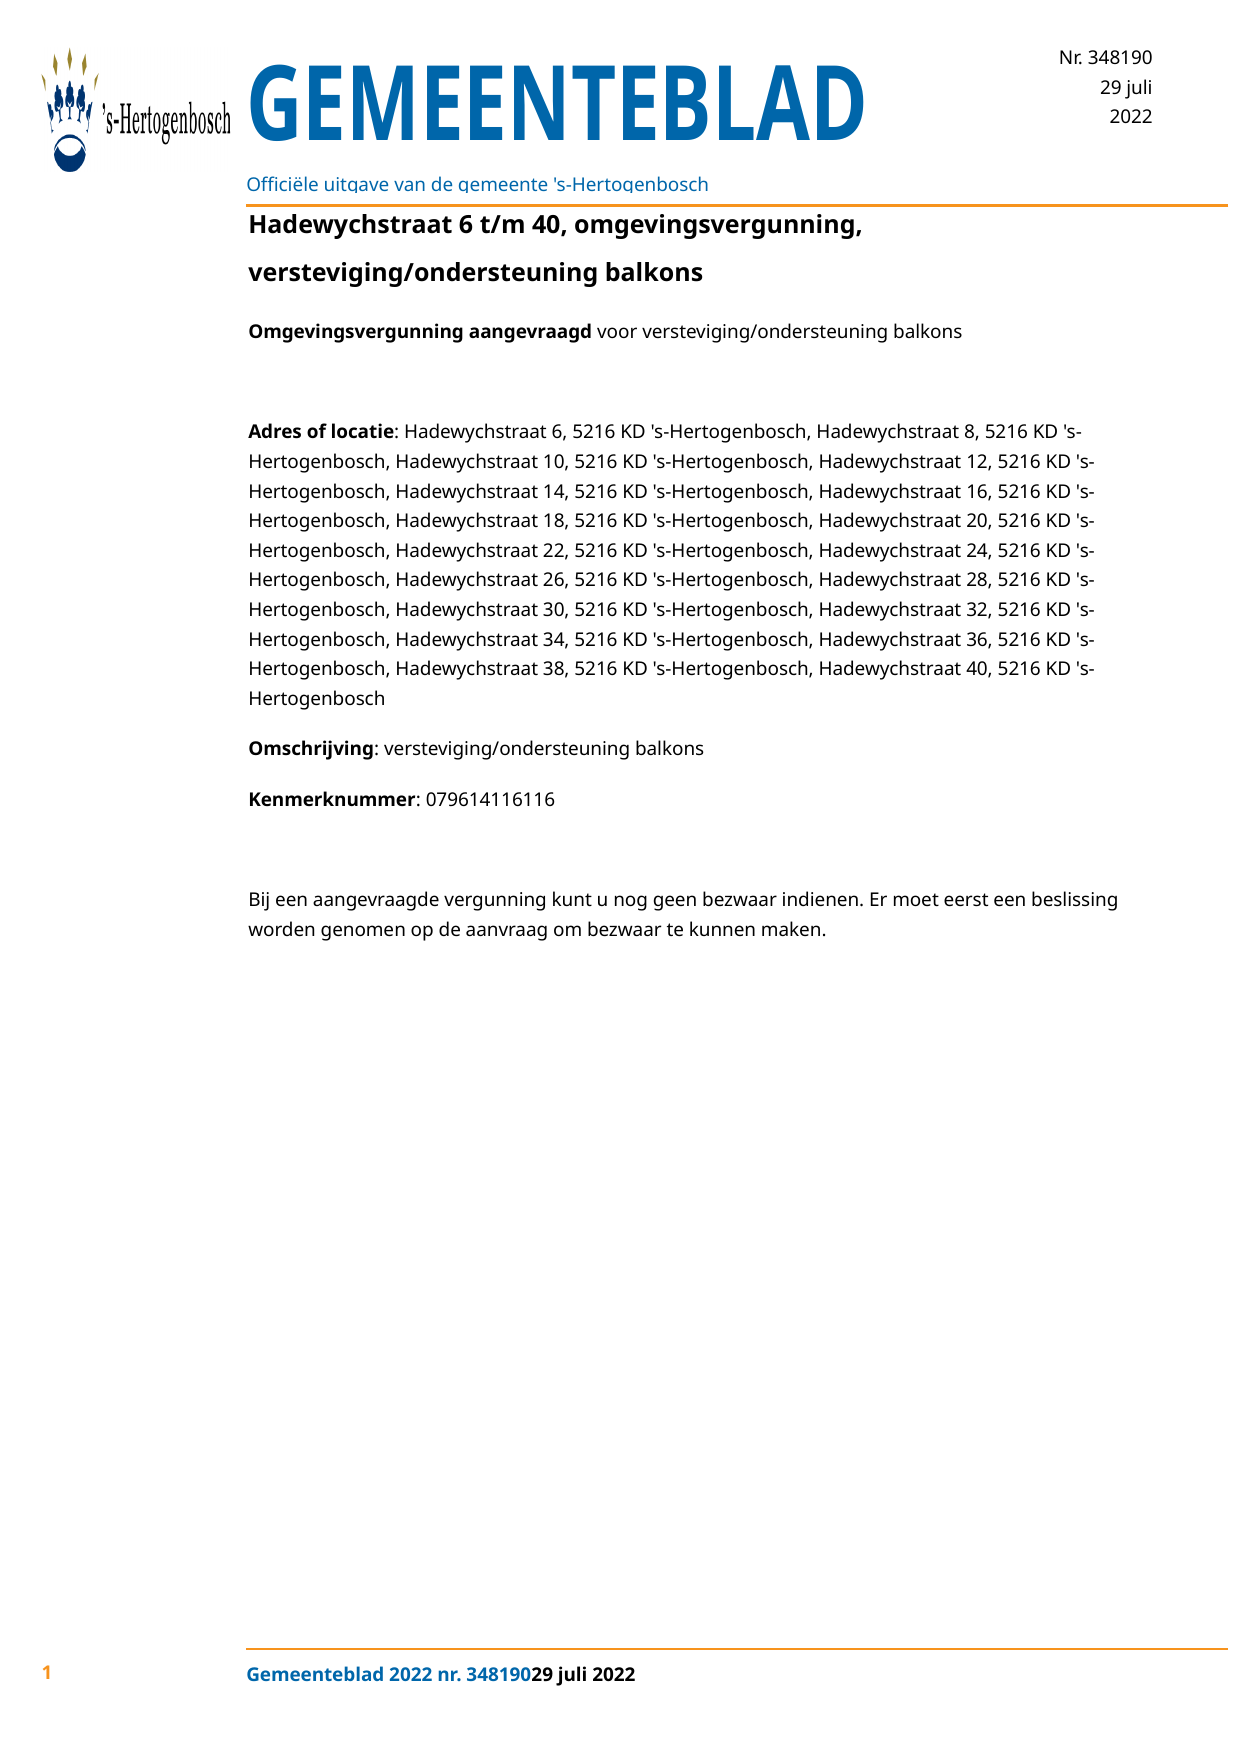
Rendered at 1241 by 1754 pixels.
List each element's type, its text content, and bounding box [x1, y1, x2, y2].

text Bij een aangevraagde vergunning kunt u nog geen bezwaar indienen. Er moet eerst een beslissing worden genomen op de aanvraag om bezwaar te kunnen maken. [248, 887, 1152, 942]
text Omschrijving: versteviging/ondersteuning balkons [248, 735, 1152, 761]
text Adres of locatie: Hadewychstraat 6, 5216 KD 's-Hertogenbosch, Hadewychstraat 8, 5216 KD 's-Hertogenbosch, Hadewychstraat 10, 5216 KD 's-Hertogenbosch, Hadewychstraat 12, 5216 KD 's-Hertogenbosch, Hadewychstraat 14, 5216 KD 's-Hertogenbosch, Hadewychstraat 16, 5216 KD 's-Hertogenbosch, Hadewychstraat 18, 5216 KD 's-Hertogenbosch, Hadewychstraat 20, 5216 KD 's-Hertogenbosch, Hadewychstraat 22, 5216 KD 's-Hertogenbosch, Hadewychstraat 24, 5216 KD 's-Hertogenbosch, Hadewychstraat 26, 5216 KD 's-Hertogenbosch, Hadewychstraat 28, 5216 KD 's-Hertogenbosch, Hadewychstraat 30, 5216 KD 's-Hertogenbosch, Hadewychstraat 32, 5216 KD 's-Hertogenbosch, Hadewychstraat 34, 5216 KD 's-Hertogenbosch, Hadewychstraat 36, 5216 KD 's-Hertogenbosch, Hadewychstraat 38, 5216 KD 's-Hertogenbosch, Hadewychstraat 40, 5216 KD 's-Hertogenbosch [248, 419, 1152, 711]
text Hadewychstraat 6 t/m 40, omgevingsvergunning, versteviging/ondersteuning balkons [248, 207, 1152, 288]
picture [41, 47, 231, 172]
text Omgevingsvergunning aangevraagd voor versteviging/ondersteuning balkons [248, 318, 1152, 344]
text Kenmerknummer: 079614116116 [248, 786, 1152, 812]
